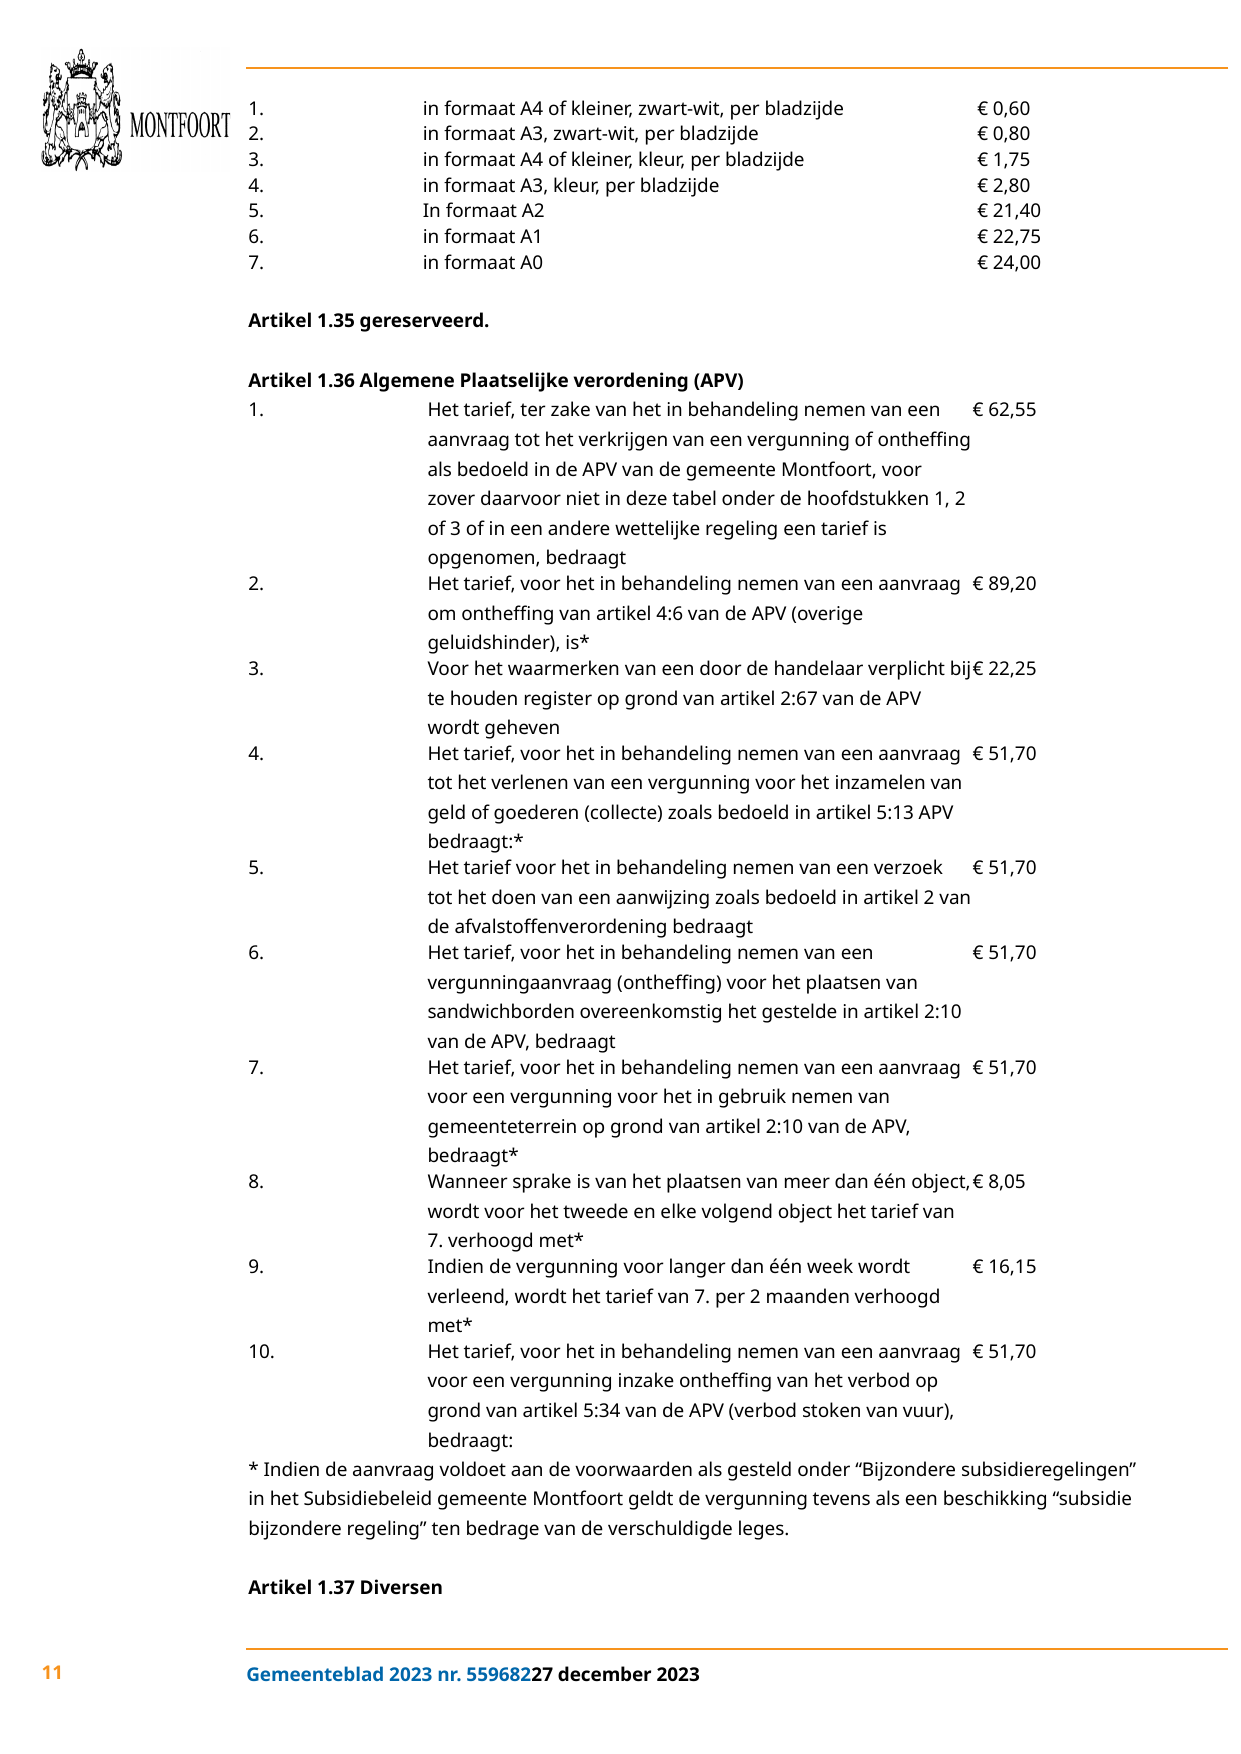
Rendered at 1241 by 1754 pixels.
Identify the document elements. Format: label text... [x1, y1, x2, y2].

table_cell 6. [248, 224, 423, 249]
table_cell in formaat A4 of kleiner, kleur, per bladzijde [423, 146, 977, 172]
table_cell 4. [248, 740, 427, 854]
table_cell € 0,60 [977, 95, 1152, 121]
table_cell € 1,75 [977, 146, 1152, 172]
table_header 1. [248, 397, 427, 570]
table_cell 8. [248, 1168, 427, 1253]
table_header € 62,55 [973, 397, 1152, 570]
table_cell Het tarief, voor het in behandeling nemen van een aanvraag om ontheffing van artikel 4:6 van de APV (overige geluidshinder), is* [427, 570, 972, 655]
table_cell Het tarief, voor het in behandeling nemen van een aanvraag tot het verlenen van een vergunning voor het inzamelen van geld of goederen (collecte) zoals bedoeld in artikel 5:13 APV bedraagt:* [427, 740, 972, 854]
table_cell € 51,70 [973, 1054, 1152, 1168]
table_cell € 51,70 [973, 1338, 1152, 1453]
table_cell Het tarief, voor het in behandeling nemen van een aanvraag voor een vergunning inzake ontheffing van het verbod op grond van artikel 5:34 van de APV (verbod stoken van vuur), bedraagt: [427, 1338, 972, 1453]
table_cell Voor het waarmerken van een door de handelaar verplicht bij te houden register op grond van artikel 2:67 van de APV wordt geheven [427, 655, 972, 740]
table_cell € 16,15 [973, 1253, 1152, 1338]
table_cell in formaat A0 [423, 249, 977, 275]
table_cell 3. [248, 655, 427, 740]
table_cell 6. [248, 939, 427, 1054]
table_cell € 22,25 [973, 655, 1152, 740]
table_cell 10. [248, 1338, 427, 1453]
table_cell 5. [248, 855, 427, 939]
table_cell in formaat A3, kleur, per bladzijde [423, 172, 977, 198]
table_cell in formaat A1 [423, 224, 977, 249]
picture [41, 47, 231, 172]
table_cell € 51,70 [973, 740, 1152, 854]
table_cell € 24,00 [977, 249, 1152, 275]
text * Indien de aanvraag voldoet aan de voorwaarden als gesteld onder “Bijzondere subsidieregelingen” in het Subsidiebeleid gemeente Montfoort geldt de vergunning tevens als een beschikking “subsidie bijzondere regeling” ten bedrage van de verschuldigde leges. [248, 1456, 1152, 1541]
table_cell Wanneer sprake is van het plaatsen van meer dan één object, wordt voor het tweede en elke volgend object het tarief van 7. verhoogd met* [427, 1168, 972, 1253]
table_cell 1. [248, 95, 423, 121]
table_cell 7. [248, 1054, 427, 1168]
table_cell € 8,05 [973, 1168, 1152, 1253]
table_cell in formaat A3, zwart-wit, per bladzijde [423, 121, 977, 146]
table_cell 7. [248, 249, 423, 275]
table_cell € 0,80 [977, 121, 1152, 146]
table_cell in formaat A4 of kleiner, zwart-wit, per bladzijde [423, 95, 977, 121]
table_cell € 2,80 [977, 172, 1152, 198]
table_cell Indien de vergunning voor langer dan één week wordt verleend, wordt het tarief van 7. per 2 maanden verhoogd met* [427, 1253, 972, 1338]
table_cell 2. [248, 570, 427, 655]
table_cell Het tarief voor het in behandeling nemen van een verzoek tot het doen van een aanwijzing zoals bedoeld in artikel 2 van de afvalstoffenverordening bedraagt [427, 855, 972, 939]
table_cell In formaat A2 [423, 198, 977, 223]
table_cell 3. [248, 146, 423, 172]
table_cell € 89,20 [973, 570, 1152, 655]
text Artikel 1.36 Algemene Plaatselijke verordening (APV) [248, 367, 1152, 393]
table_cell 5. [248, 198, 423, 223]
text Artikel 1.37 Diversen [248, 1574, 1152, 1600]
table_header Het tarief, ter zake van het in behandeling nemen van een aanvraag tot het verkrijgen van een vergunning of ontheffing als bedoeld in de APV van de gemeente Montfoort, voor zover daarvoor niet in deze tabel onder de hoofdstukken 1, 2 of 3 of in een andere wettelijke regeling een tarief is opgenomen, bedraagt [427, 397, 972, 570]
table_cell Het tarief, voor het in behandeling nemen van een aanvraag voor een vergunning voor het in gebruik nemen van gemeenteterrein op grond van artikel 2:10 van de APV, bedraagt* [427, 1054, 972, 1168]
table_cell € 22,75 [977, 224, 1152, 249]
table_cell 9. [248, 1253, 427, 1338]
table_cell Het tarief, voor het in behandeling nemen van een vergunningaanvraag (ontheffing) voor het plaatsen van sandwichborden overeenkomstig het gestelde in artikel 2:10 van de APV, bedraagt [427, 939, 972, 1054]
table_cell € 21,40 [977, 198, 1152, 223]
table_cell € 51,70 [973, 855, 1152, 939]
table_cell € 51,70 [973, 939, 1152, 1054]
table_cell 4. [248, 172, 423, 198]
text Artikel 1.35 gereserveerd. [248, 308, 1152, 333]
table_cell 2. [248, 121, 423, 146]
